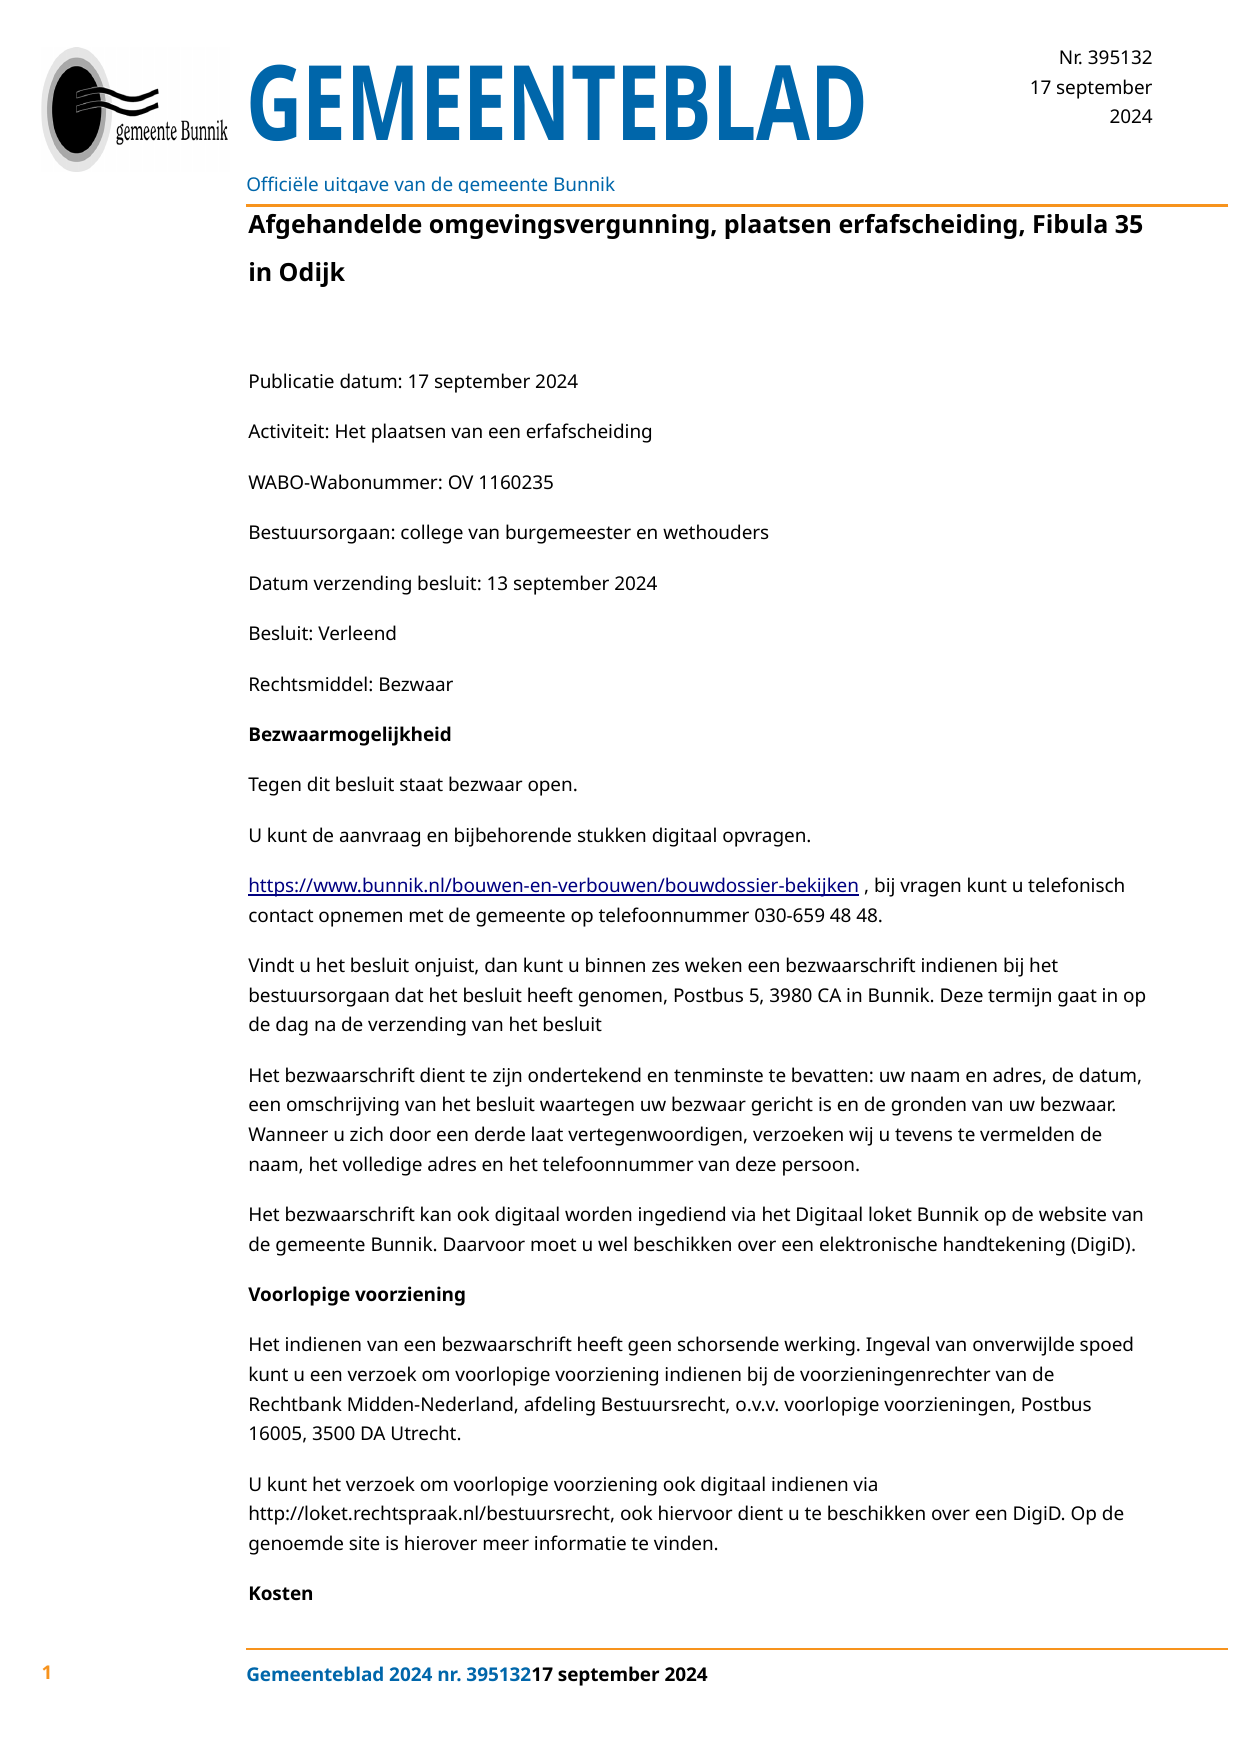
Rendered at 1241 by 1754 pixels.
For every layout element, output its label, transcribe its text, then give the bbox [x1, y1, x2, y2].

text Bezwaarmogelijkheid [248, 721, 1152, 747]
text U kunt het verzoek om voorlopige voorziening ook digitaal indienen via http://loket.rechtspraak.nl/bestuursrecht, ook hiervoor dient u te beschikken over een DigiD. Op de genoemde site is hierover meer informatie te vinden. [248, 1471, 1152, 1556]
text Het bezwaarschrift kan ook digitaal worden ingediend via het Digitaal loket Bunnik op de website van de gemeente Bunnik. Daarvoor moet u wel beschikken over een elektronische handtekening (DigiD). [248, 1201, 1152, 1257]
text Tegen dit besluit staat bezwaar open. [248, 772, 1152, 797]
text Activiteit: Het plaatsen van een erfafscheiding [248, 419, 1152, 444]
text Vindt u het besluit onjuist, dan kunt u binnen zes weken een bezwaarschrift indienen bij het bestuursorgaan dat het besluit heeft genomen, Postbus 5, 3980 CA in Bunnik. Deze termijn gaat in op de dag na de verzending van het besluit [248, 952, 1152, 1037]
text U kunt de aanvraag en bijbehorende stukken digitaal opvragen. [248, 822, 1152, 848]
text Publicatie datum: 17 september 2024 [248, 368, 1152, 394]
text Besluit: Verleend [248, 620, 1152, 646]
text Rechtsmiddel: Bezwaar [248, 671, 1152, 697]
text Het indienen van een bezwaarschrift heeft geen schorsende werking. Ingeval van onverwijlde spoed kunt u een verzoek om voorlopige voorziening indienen bij de voorzieningenrechter van de Rechtbank Midden-Nederland, afdeling Bestuursrecht, o.v.v. voorlopige voorzieningen, Postbus 16005, 3500 DA Utrecht. [248, 1332, 1152, 1446]
text WABO-Wabonummer: OV 1160235 [248, 469, 1152, 495]
text Het bezwaarschrift dient te zijn ondertekend en tenminste te bevatten: uw naam en adres, de datum, een omschrijving van het besluit waartegen uw bezwaar gericht is en de gronden van uw bezwaar. Wanneer u zich door een derde laat vertegenwoordigen, verzoeken wij u tevens te vermelden de naam, het volledige adres en het telefoonnummer van deze persoon. [248, 1062, 1152, 1177]
text https://www.bunnik.nl/bouwen-en-verbouwen/bouwdossier-bekijken , bij vragen kunt u telefonisch contact opnemen met de gemeente op telefoonnummer 030-659 48 48. [248, 872, 1152, 928]
picture [41, 47, 231, 172]
text Bestuursorgaan: college van burgemeester en wethouders [248, 519, 1152, 545]
text Datum verzending besluit: 13 september 2024 [248, 570, 1152, 596]
text Voorlopige voorziening [248, 1281, 1152, 1307]
text Kosten [248, 1580, 1152, 1606]
text Afgehandelde omgevingsvergunning, plaatsen erfafscheiding, Fibula 35 in Odijk [248, 207, 1152, 288]
